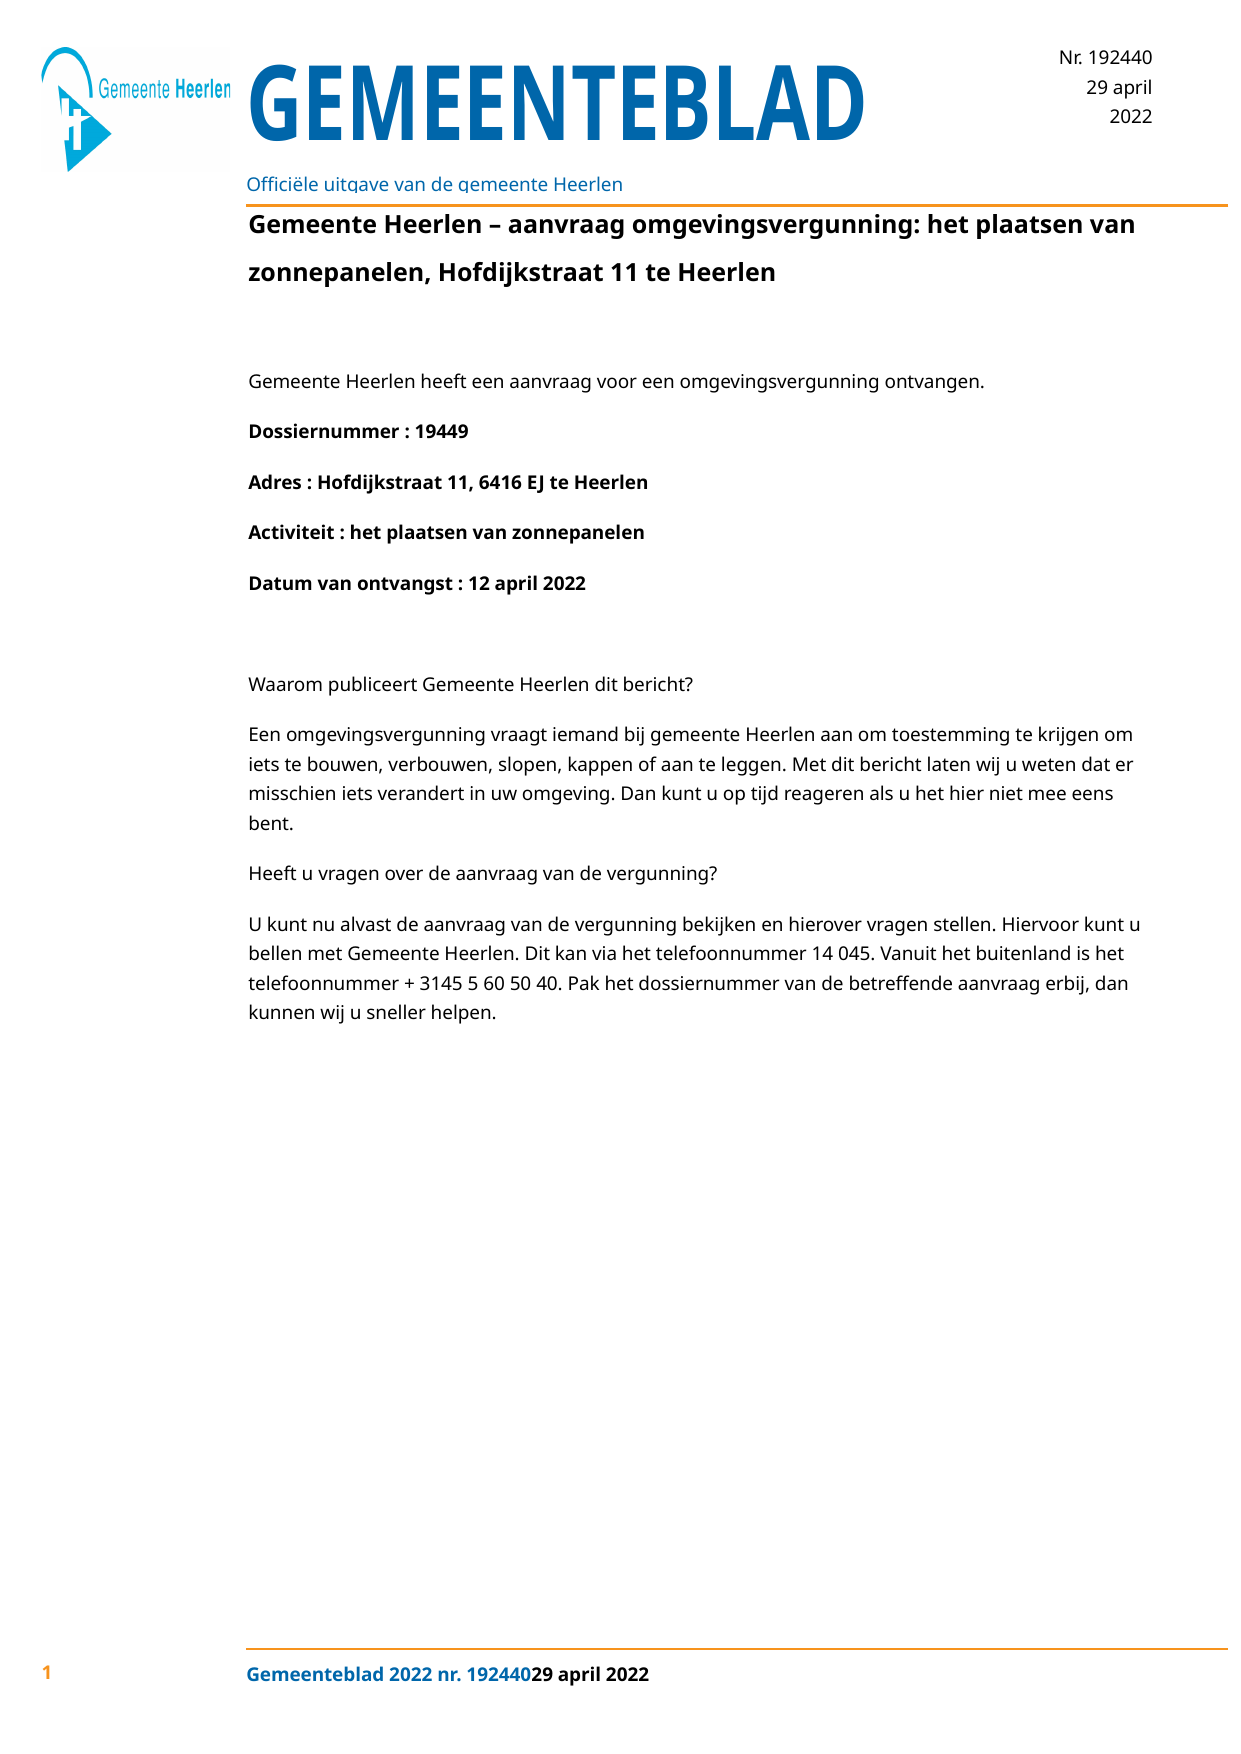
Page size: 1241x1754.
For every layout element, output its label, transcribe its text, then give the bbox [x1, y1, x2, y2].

picture [41, 47, 231, 172]
text Dossiernummer : 19449 [248, 419, 1152, 444]
text Adres : Hofdijkstraat 11, 6416 EJ te Heerlen [248, 469, 1152, 495]
text Datum van ontvangst : 12 april 2022 [248, 570, 1152, 596]
text U kunt nu alvast de aanvraag van de vergunning bekijken en hierover vragen stellen. Hiervoor kunt u bellen met Gemeente Heerlen. Dit kan via het telefoonnummer 14 045. Vanuit het buitenland is het telefoonnummer + 3145 5 60 50 40. Pak het dossiernummer van de betreffende aanvraag erbij, dan kunnen wij u sneller helpen. [248, 911, 1152, 1025]
text Heeft u vragen over de aanvraag van de vergunning? [248, 860, 1152, 886]
text Een omgevingsvergunning vraagt iemand bij gemeente Heerlen aan om toestemming te krijgen om iets te bouwen, verbouwen, slopen, kappen of aan te leggen. Met dit bericht laten wij u weten dat er misschien iets verandert in uw omgeving. Dan kunt u op tijd reageren als u het hier niet mee eens bent. [248, 721, 1152, 836]
text Waarom publiceert Gemeente Heerlen dit bericht? [248, 671, 1152, 697]
text Activiteit : het plaatsen van zonnepanelen [248, 519, 1152, 545]
picture [41, 47, 59, 70]
text Gemeente Heerlen – aanvraag omgevingsvergunning: het plaatsen van zonnepanelen, Hofdijkstraat 11 te Heerlen [248, 207, 1152, 288]
text Gemeente Heerlen heeft een aanvraag voor een omgevingsvergunning ontvangen. [248, 368, 1152, 394]
